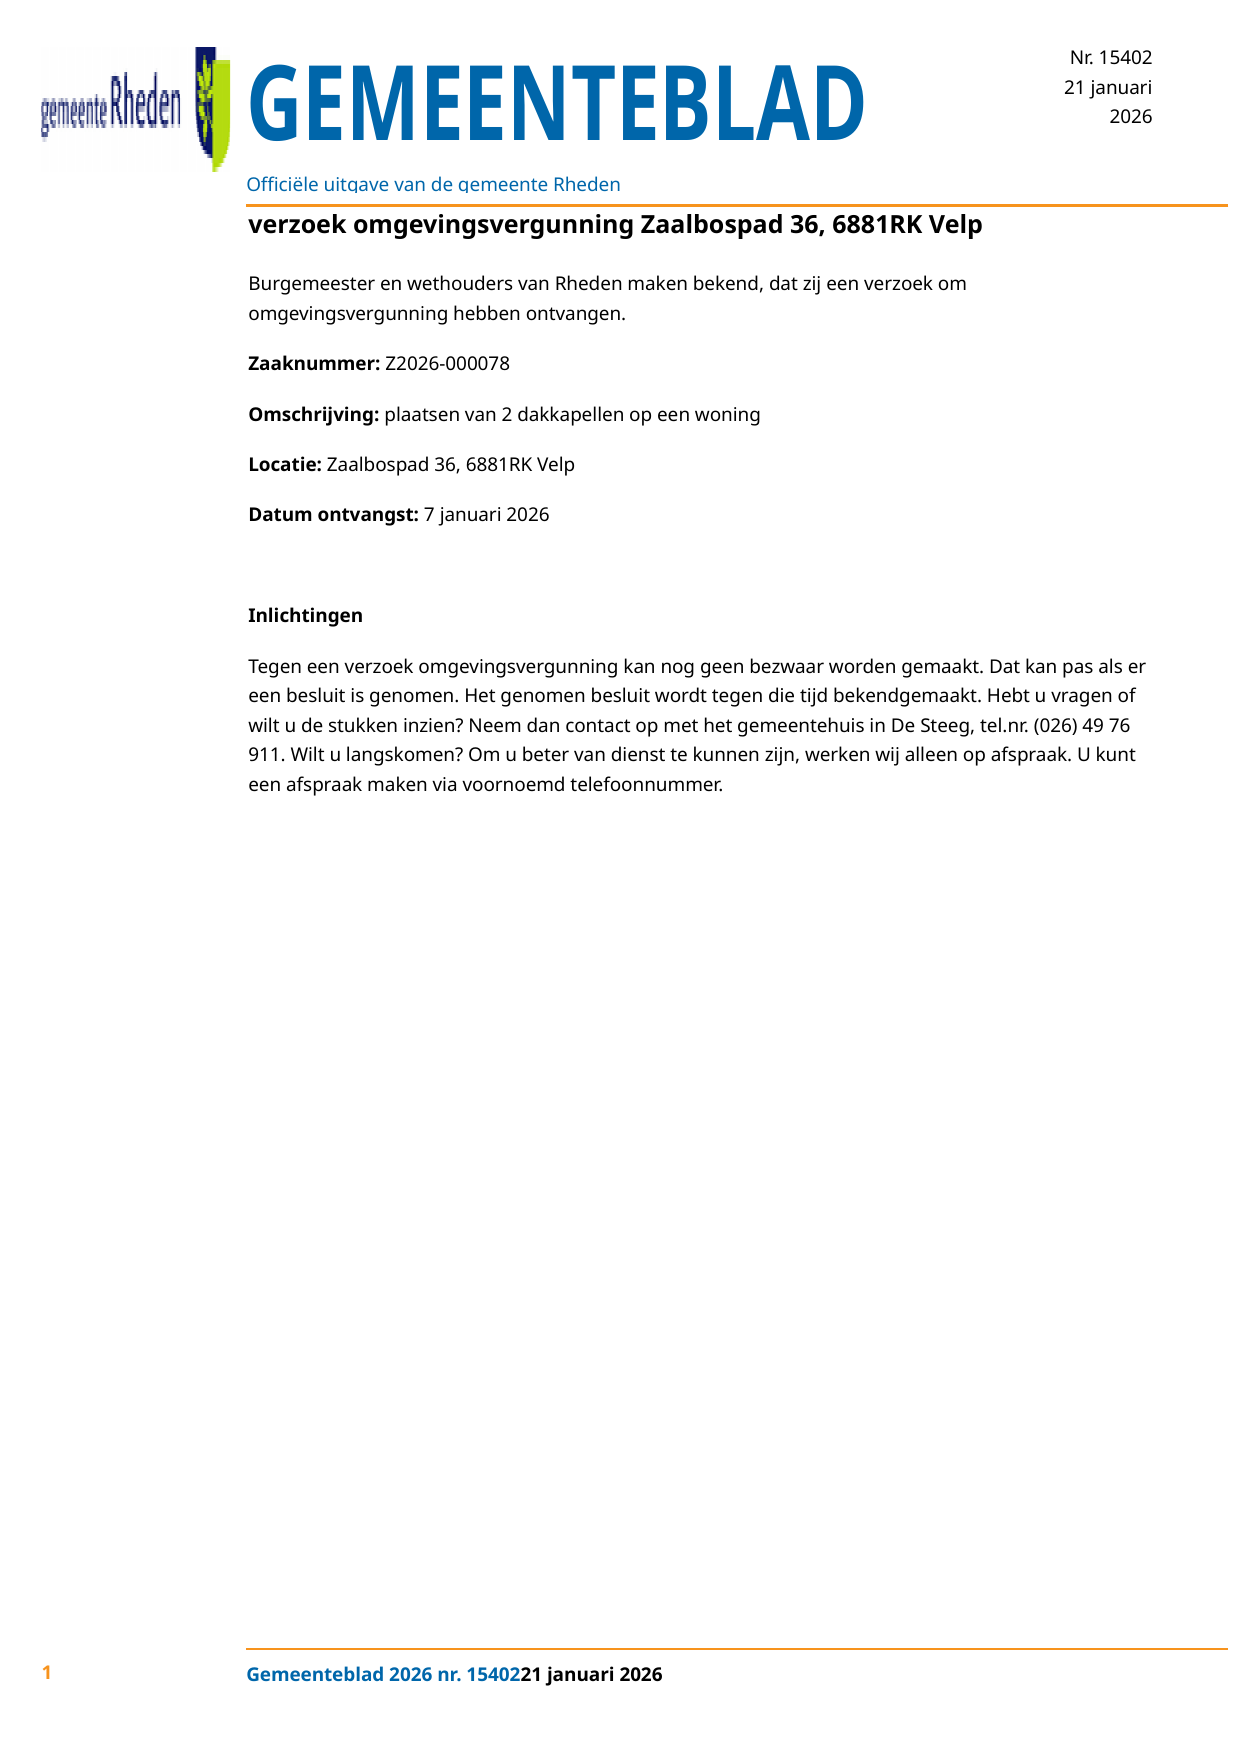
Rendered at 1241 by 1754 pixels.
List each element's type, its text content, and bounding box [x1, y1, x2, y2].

text Tegen een verzoek omgevingsvergunning kan nog geen bezwaar worden gemaakt. Dat kan pas als er een besluit is genomen. Het genomen besluit wordt tegen die tijd bekendgemaakt. Hebt u vragen of wilt u de stukken inzien? Neem dan contact op met het gemeentehuis in De Steeg, tel.nr. (026) 49 76 911. Wilt u langskomen? Om u beter van dienst te kunnen zijn, werken wij alleen op afspraak. U kunt een afspraak maken via voornoemd telefoonnummer. [248, 653, 1152, 797]
text Locatie: Zaalbospad 36, 6881RK Velp [248, 451, 1152, 477]
text Datum ontvangst: 7 januari 2026 [248, 502, 1152, 527]
picture [41, 47, 231, 172]
text Omschrijving: plaatsen van 2 dakkapellen op een woning [248, 401, 1152, 426]
text verzoek omgevingsvergunning Zaalbospad 36, 6881RK Velp [248, 207, 1152, 241]
text Zaaknummer: Z2026-000078 [248, 350, 1152, 376]
text Burgemeester en wethouders van Rheden maken bekend, dat zij een verzoek om omgevingsvergunning hebben ontvangen. [248, 270, 1152, 326]
text Inlichtingen [248, 602, 1152, 628]
